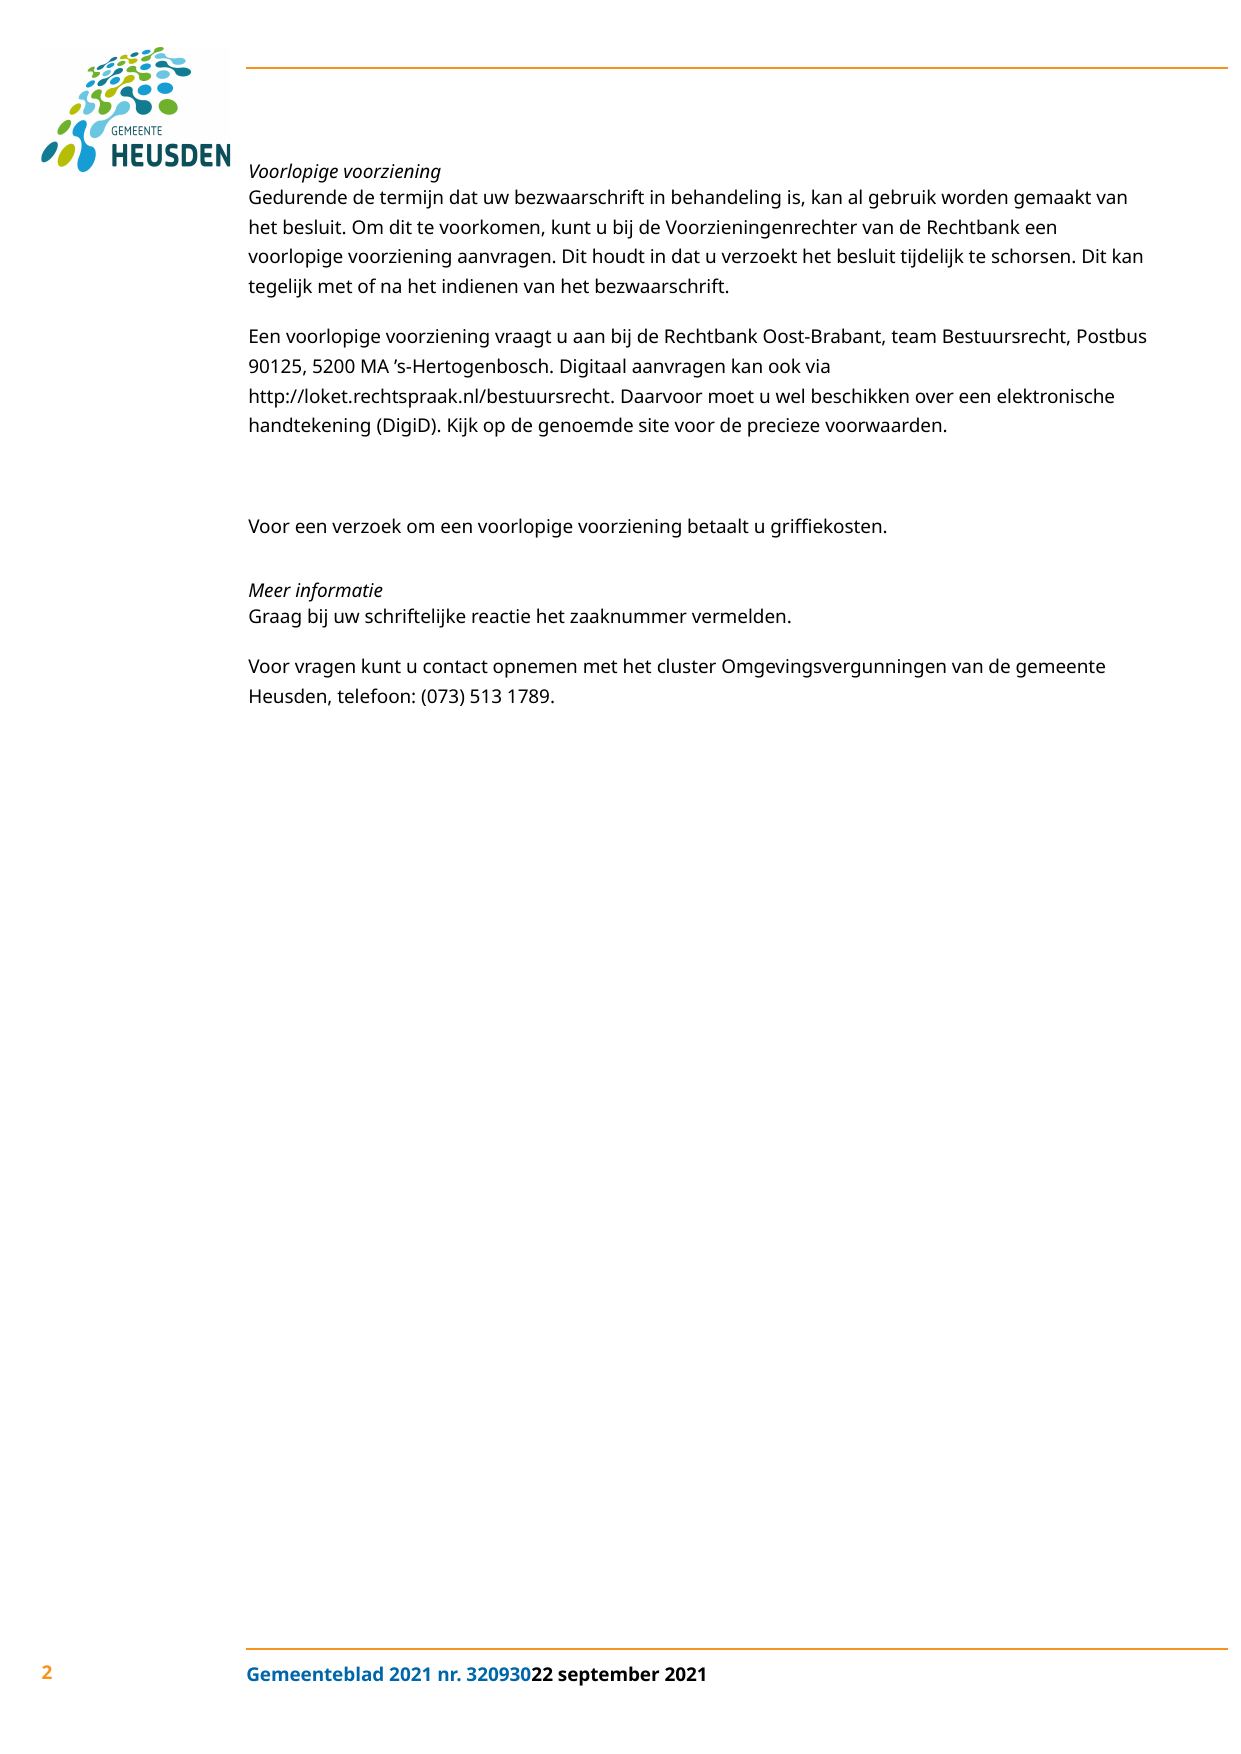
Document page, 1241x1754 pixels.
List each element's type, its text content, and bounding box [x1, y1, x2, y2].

text Graag bij uw schriftelijke reactie het zaaknummer vermelden. [248, 603, 1152, 629]
text Gedurende de termijn dat uw bezwaarschrift in behandeling is, kan al gebruik worden gemaakt van het besluit. Om dit te voorkomen, kunt u bij de Voorzieningenrechter van de Rechtbank een voorlopige voorziening aanvragen. Dit houdt in dat u verzoekt het besluit tijdelijk te schorsen. Dit kan tegelijk met of na het indienen van het bezwaarschrift. [248, 184, 1152, 299]
text Een voorlopige voorziening vraagt u aan bij de Rechtbank Oost-Brabant, team Bestuursrecht, Postbus 90125, 5200 MA ’s-Hertogenbosch. Digitaal aanvragen kan ook via http://loket.rechtspraak.nl/bestuursrecht. Daarvoor moet u wel beschikken over een elektronische handtekening (DigiD). Kijk op de genoemde site voor de precieze voorwaarden. [248, 324, 1152, 438]
text Meer informatie [248, 577, 1152, 603]
picture [41, 47, 231, 172]
text Voor een verzoek om een voorlopige voorziening betaalt u griffiekosten. [248, 513, 1152, 539]
text Voorlopige voorziening [248, 159, 1152, 184]
text Voor vragen kunt u contact opnemen met het cluster Omgevingsvergunningen van de gemeente Heusden, telefoon: (073) 513 1789. [248, 653, 1152, 709]
